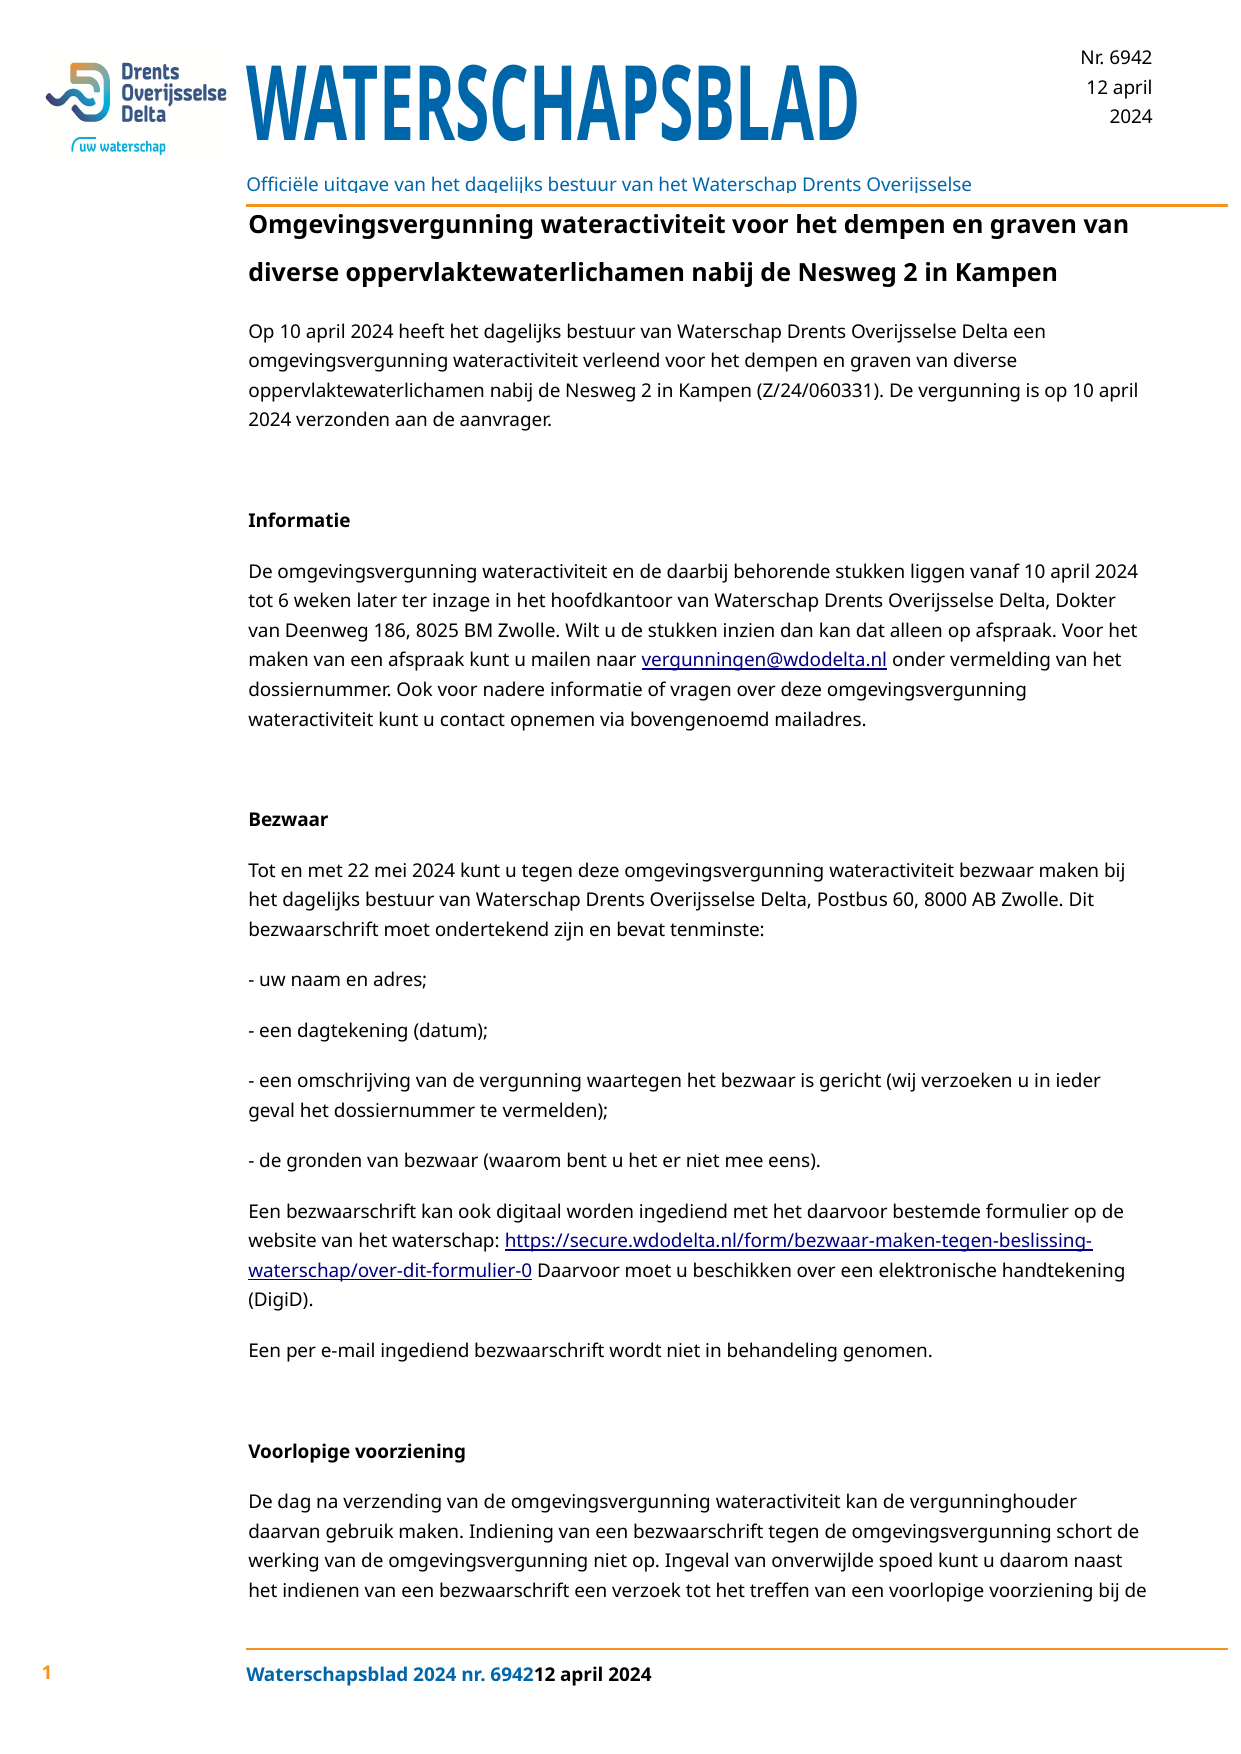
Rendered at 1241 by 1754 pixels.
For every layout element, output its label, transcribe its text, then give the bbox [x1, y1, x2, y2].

text De dag na verzending van de omgevingsvergunning wateractiviteit kan de vergunninghouder daarvan gebruik maken. Indiening van een bezwaarschrift tegen de omgevingsvergunning schort de werking van de omgevingsvergunning niet op. Ingeval van onverwijlde spoed kunt u daarom naast het indienen van een bezwaarschrift een verzoek tot het treffen van een voorlopige voorziening bij de [248, 1488, 1152, 1603]
text Tot en met 22 mei 2024 kunt u tegen deze omgevingsvergunning wateractiviteit bezwaar maken bij het dagelijks bestuur van Waterschap Drents Overijsselse Delta, Postbus 60, 8000 AB Zwolle. Dit bezwaarschrift moet ondertekend zijn en bevat tenminste: [248, 857, 1152, 942]
text - een omschrijving van de vergunning waartegen het bezwaar is gericht (wij verzoeken u in ieder geval het dossiernummer te vermelden); [248, 1067, 1152, 1123]
text - uw naam en adres; [248, 967, 1152, 992]
text Op 10 april 2024 heeft het dagelijks bestuur van Waterschap Drents Overijsselse Delta een omgevingsvergunning wateractiviteit verleend voor het dempen en graven van diverse oppervlaktewaterlichamen nabij de Nesweg 2 in Kampen (Z/24/060331). De vergunning is op 10 april 2024 verzonden aan de aanvrager. [248, 318, 1152, 432]
text - de gronden van bezwaar (waarom bent u het er niet mee eens). [248, 1147, 1152, 1173]
text De omgevingsvergunning wateractiviteit en de daarbij behorende stukken liggen vanaf 10 april 2024 tot 6 weken later ter inzage in het hoofdkantoor van Waterschap Drents Overijsselse Delta, Dokter van Deenweg 186, 8025 BM Zwolle. Wilt u de stukken inzien dan kan dat alleen op afspraak. Voor het maken van een afspraak kunt u mailen naar vergunningen@wdodelta.nl onder vermelding van het dossiernummer. Ook voor nadere informatie of vragen over deze omgevingsvergunning wateractiviteit kunt u contact opnemen via bovengenoemd mailadres. [248, 558, 1152, 732]
text Informatie [248, 507, 1152, 533]
text - een dagtekening (datum); [248, 1017, 1152, 1043]
text Een bezwaarschrift kan ook digitaal worden ingediend met het daarvoor bestemde formulier op de website van het waterschap: https://secure.wdodelta.nl/form/bezwaar-maken-tegen-beslissing-waterschap/over-dit-formulier-0 Daarvoor moet u beschikken over een elektronische handtekening (DigiD). [248, 1198, 1152, 1312]
text Een per e-mail ingediend bezwaarschrift wordt niet in behandeling genomen. [248, 1337, 1152, 1363]
text Bezwaar [248, 807, 1152, 832]
picture [41, 47, 231, 172]
text Omgevingsvergunning wateractiviteit voor het dempen en graven van diverse oppervlaktewaterlichamen nabij de Nesweg 2 in Kampen [248, 207, 1152, 288]
text Voorlopige voorziening [248, 1438, 1152, 1464]
